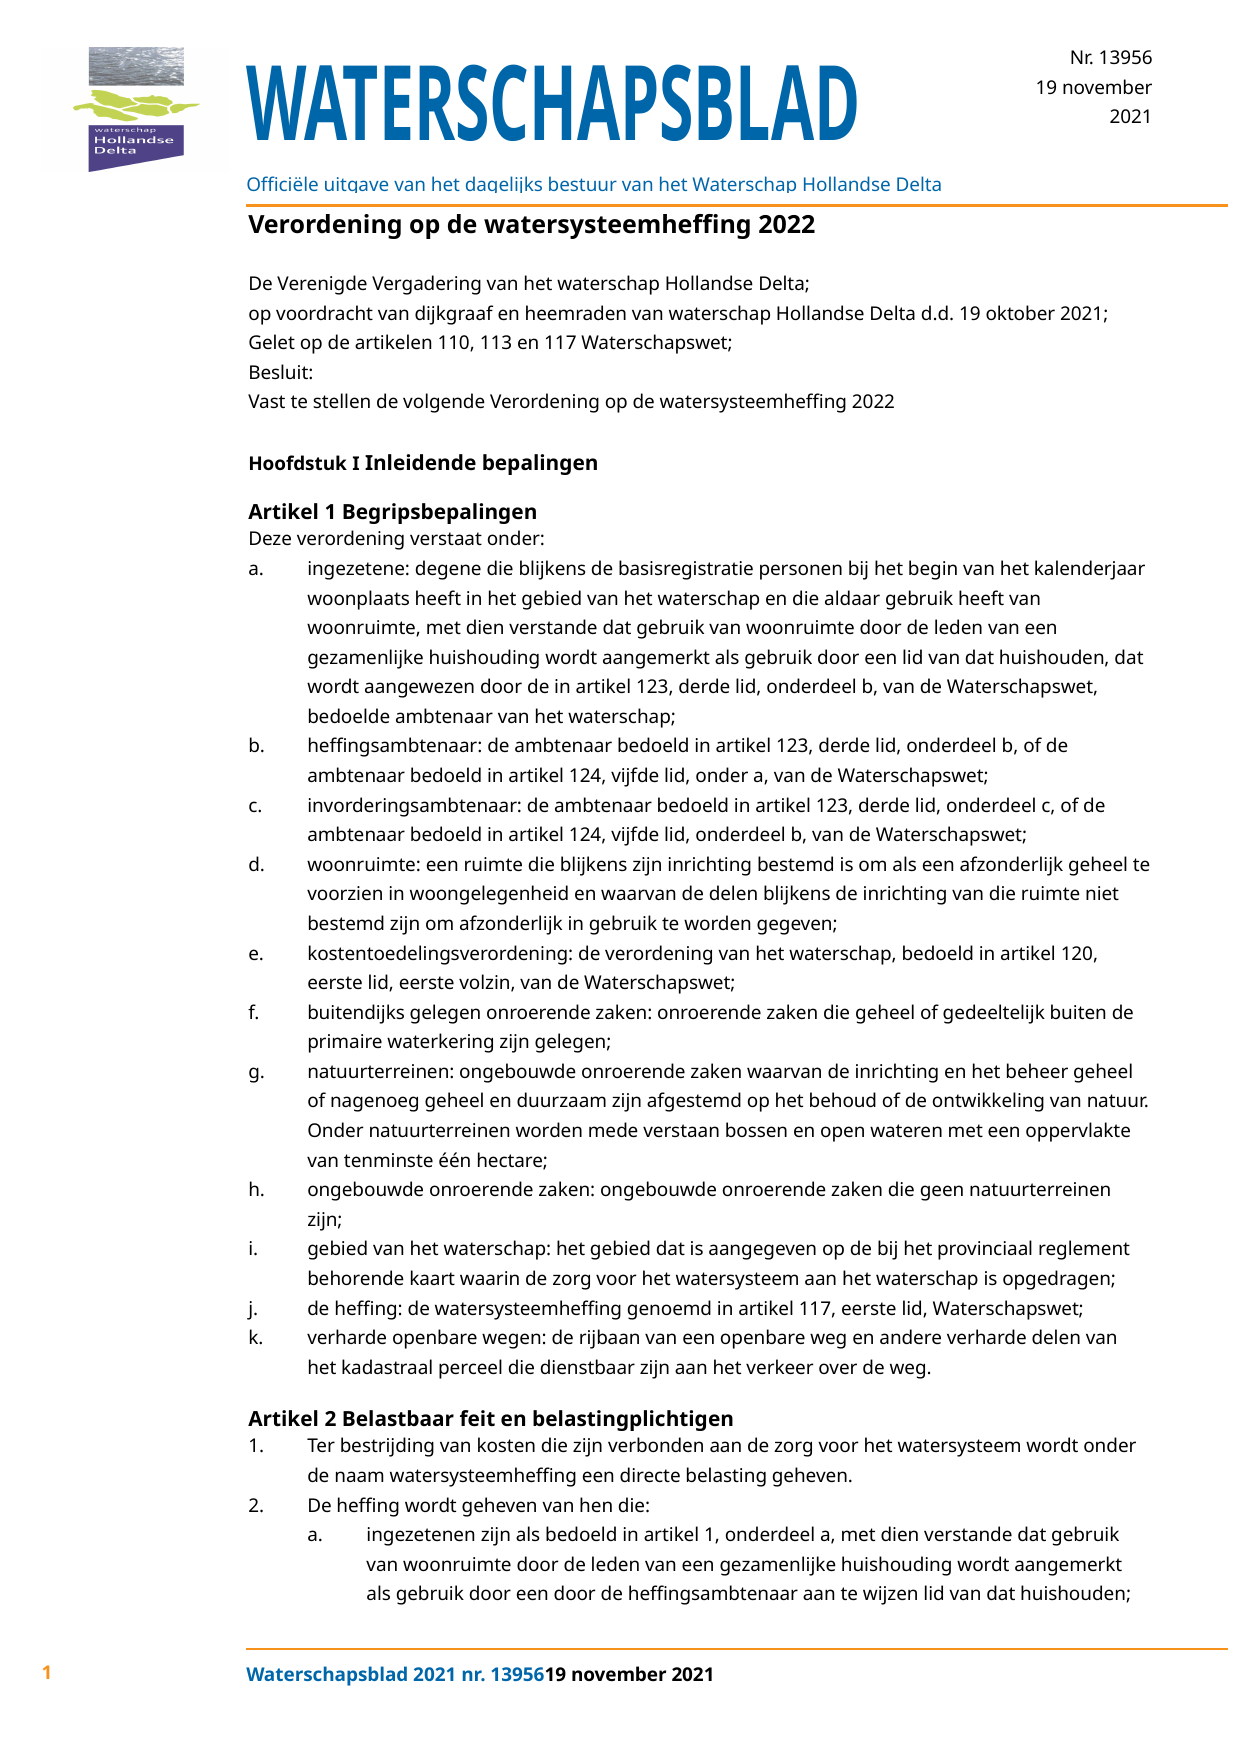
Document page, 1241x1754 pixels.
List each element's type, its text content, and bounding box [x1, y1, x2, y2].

list verharde openbare wegen: de rijbaan van een openbare weg en andere verharde delen van het kadastraal perceel die dienstbaar zijn aan het verkeer over de weg. [248, 1324, 1152, 1379]
list buitendijks gelegen onroerende zaken: onroerende zaken die geheel of gedeeltelijk buiten de primaire waterkering zijn gelegen; [248, 999, 1152, 1054]
text Gelet op de artikelen 110, 113 en 117 Waterschapswet; [248, 329, 1152, 355]
text Verordening op de watersysteemheffing 2022 [248, 207, 1152, 241]
text Vast te stellen de volgende Verordening op de watersysteemheffing 2022 [248, 389, 1152, 414]
text De Verenigde Vergadering van het waterschap Hollandse Delta; [248, 270, 1152, 296]
list Ter bestrijding van kosten die zijn verbonden aan de zorg voor het watersysteem wordt onder de naam watersysteemheffing een directe belasting geheven. [248, 1433, 1152, 1488]
list ingezetenen zijn als bedoeld in artikel 1, onderdeel a, met dien verstande dat gebruik van woonruimte door de leden van een gezamenlijke huishouding wordt aangemerkt als gebruik door een door de heffingsambtenaar aan te wijzen lid van dat huishouden; [307, 1521, 1152, 1606]
list gebied van het waterschap: het gebied dat is aangegeven op de bij het provinciaal reglement behorende kaart waarin de zorg voor het watersysteem aan het waterschap is opgedragen; [248, 1236, 1152, 1291]
text Artikel 2 Belastbaar feit en belastingplichtigen [248, 1404, 1152, 1433]
list kostentoedelingsverordening: de verordening van het waterschap, bedoeld in artikel 120, eerste lid, eerste volzin, van de Waterschapswet; [248, 940, 1152, 995]
list natuurterreinen: ongebouwde onroerende zaken waarvan de inrichting en het beheer geheel of nagenoeg geheel en duurzaam zijn afgestemd op het behoud of de ontwikkeling van natuur. Onder natuurterreinen worden mede verstaan bossen en open wateren met een oppervlakte van tenminste één hectare; [248, 1058, 1152, 1172]
text Artikel 1 Begripsbepalingen [248, 497, 1152, 526]
list heffingsambtenaar: de ambtenaar bedoeld in artikel 123, derde lid, onderdeel b, of de ambtenaar bedoeld in artikel 124, vijfde lid, onder a, van de Waterschapswet; [248, 733, 1152, 788]
list invorderingsambtenaar: de ambtenaar bedoeld in artikel 123, derde lid, onderdeel c, of de ambtenaar bedoeld in artikel 124, vijfde lid, onderdeel b, van de Waterschapswet; [248, 792, 1152, 847]
text Deze verordening verstaat onder: [248, 526, 1152, 551]
text Besluit: [248, 359, 1152, 385]
text op voordracht van dijkgraaf en heemraden van waterschap Hollandse Delta d.d. 19 oktober 2021; [248, 300, 1152, 326]
list ingezetene: degene die blijkens de basisregistratie personen bij het begin van het kalenderjaar woonplaats heeft in het gebied van het waterschap en die aldaar gebruik heeft van woonruimte, met dien verstande dat gebruik van woonruimte door de leden van een gezamenlijke huishouding wordt aangemerkt als gebruik door een lid van dat huishouden, dat wordt aangewezen door de in artikel 123, derde lid, onderdeel b, van de Waterschapswet, bedoelde ambtenaar van het waterschap; [248, 555, 1152, 729]
list ongebouwde onroerende zaken: ongebouwde onroerende zaken die geen natuurterreinen zijn; [248, 1176, 1152, 1232]
list de heffing: de watersysteemheffing genoemd in artikel 117, eerste lid, Waterschapswet; [248, 1295, 1152, 1320]
text Hoofdstuk I Inleidende bepalingen [248, 448, 1152, 476]
list De heffing wordt geheven van hen die: [248, 1492, 1152, 1518]
picture [41, 47, 231, 172]
list woonruimte: een ruimte die blijkens zijn inrichting bestemd is om als een afzonderlijk geheel te voorzien in woongelegenheid en waarvan de delen blijkens de inrichting van die ruimte niet bestemd zijn om afzonderlijk in gebruik te worden gegeven; [248, 851, 1152, 936]
